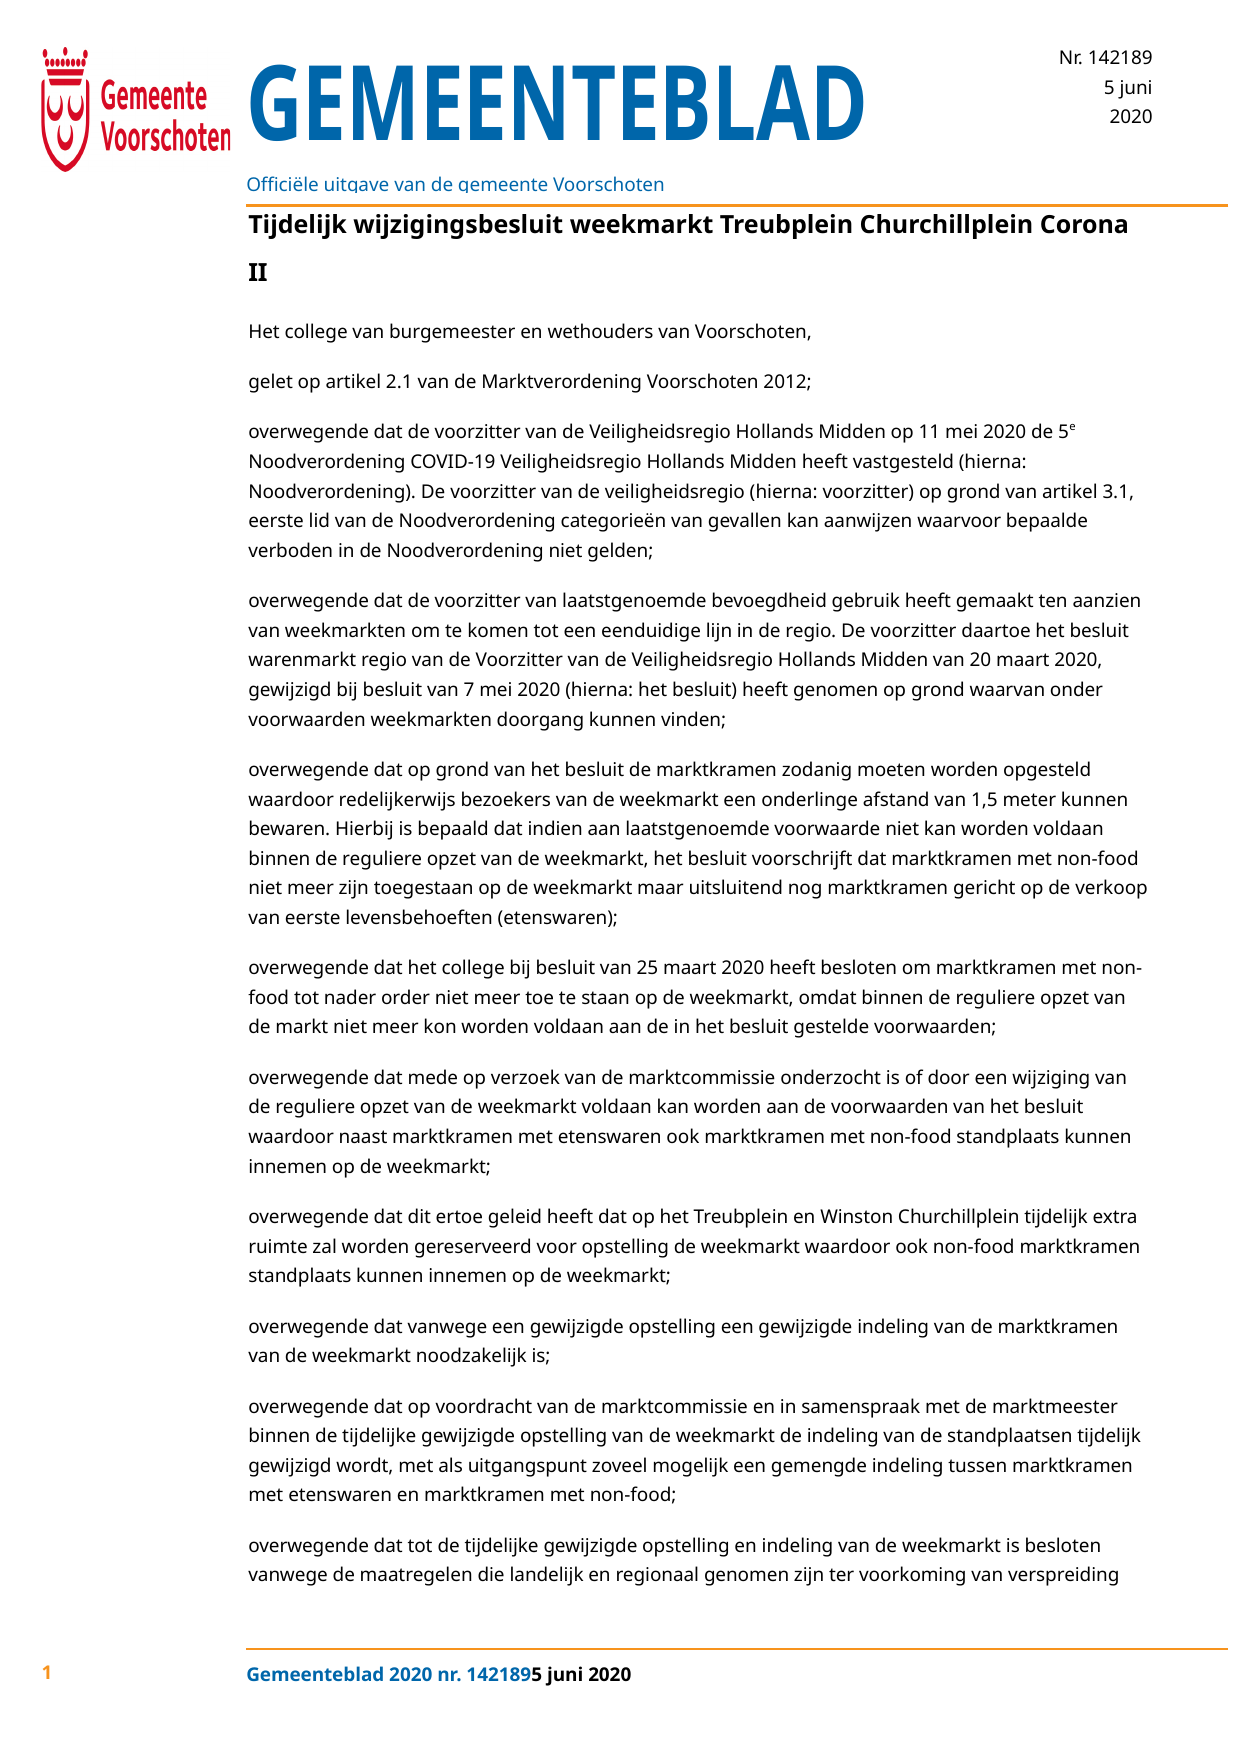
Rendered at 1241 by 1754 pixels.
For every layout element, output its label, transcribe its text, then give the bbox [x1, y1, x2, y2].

text overwegende dat de voorzitter van de Veiligheidsregio Hollands Midden op 11 mei 2020 de 5e Noodverordening COVID-19 Veiligheidsregio Hollands Midden heeft vastgesteld (hierna: Noodverordening). De voorzitter van de veiligheidsregio (hierna: voorzitter) op grond van artikel 3.1, eerste lid van de Noodverordening categorieën van gevallen kan aanwijzen waarvoor bepaalde verboden in de Noodverordening niet gelden; [248, 419, 1152, 563]
text overwegende dat op voordracht van de marktcommissie en in samenspraak met de marktmeester binnen de tijdelijke gewijzigde opstelling van de weekmarkt de indeling van de standplaatsen tijdelijk gewijzigd wordt, met als uitgangspunt zoveel mogelijk een gemengde indeling tussen marktkramen met etenswaren en marktkramen met non-food; [248, 1393, 1152, 1507]
text gelet op artikel 2.1 van de Marktverordening Voorschoten 2012; [248, 368, 1152, 394]
text overwegende dat op grond van het besluit de marktkramen zodanig moeten worden opgesteld waardoor redelijkerwijs bezoekers van de weekmarkt een onderlinge afstand van 1,5 meter kunnen bewaren. Hierbij is bepaald dat indien aan laatstgenoemde voorwaarde niet kan worden voldaan binnen de reguliere opzet van de weekmarkt, het besluit voorschrijft dat marktkramen met non-food niet meer zijn toegestaan op de weekmarkt maar uitsluitend nog marktkramen gericht op de verkoop van eerste levensbehoeften (etenswaren); [248, 756, 1152, 930]
picture [41, 47, 231, 172]
text overwegende dat dit ertoe geleid heeft dat op het Treubplein en Winston Churchillplein tijdelijk extra ruimte zal worden gereserveerd voor opstelling de weekmarkt waardoor ook non-food marktkramen standplaats kunnen innemen op de weekmarkt; [248, 1203, 1152, 1288]
text Het college van burgemeester en wethouders van Voorschoten, [248, 318, 1152, 344]
text overwegende dat de voorzitter van laatstgenoemde bevoegdheid gebruik heeft gemaakt ten aanzien van weekmarkten om te komen tot een eenduidige lijn in de regio. De voorzitter daartoe het besluit warenmarkt regio van de Voorzitter van de Veiligheidsregio Hollands Midden van 20 maart 2020, gewijzigd bij besluit van 7 mei 2020 (hierna: het besluit) heeft genomen op grond waarvan onder voorwaarden weekmarkten doorgang kunnen vinden; [248, 587, 1152, 732]
text Tijdelijk wijzigingsbesluit weekmarkt Treubplein Churchillplein Corona II [248, 207, 1152, 288]
text overwegende dat tot de tijdelijke gewijzigde opstelling en indeling van de weekmarkt is besloten vanwege de maatregelen die landelijk en regionaal genomen zijn ter voorkoming van verspreiding [248, 1532, 1152, 1587]
text overwegende dat het college bij besluit van 25 maart 2020 heeft besloten om marktkramen met non-food tot nader order niet meer toe te staan op de weekmarkt, omdat binnen de reguliere opzet van de markt niet meer kon worden voldaan aan de in het besluit gestelde voorwaarden; [248, 954, 1152, 1039]
text overwegende dat mede op verzoek van de marktcommissie onderzocht is of door een wijziging van de reguliere opzet van de weekmarkt voldaan kan worden aan de voorwaarden van het besluit waardoor naast marktkramen met etenswaren ook marktkramen met non-food standplaats kunnen innemen op de weekmarkt; [248, 1064, 1152, 1179]
text overwegende dat vanwege een gewijzigde opstelling een gewijzigde indeling van de marktkramen van de weekmarkt noodzakelijk is; [248, 1313, 1152, 1368]
